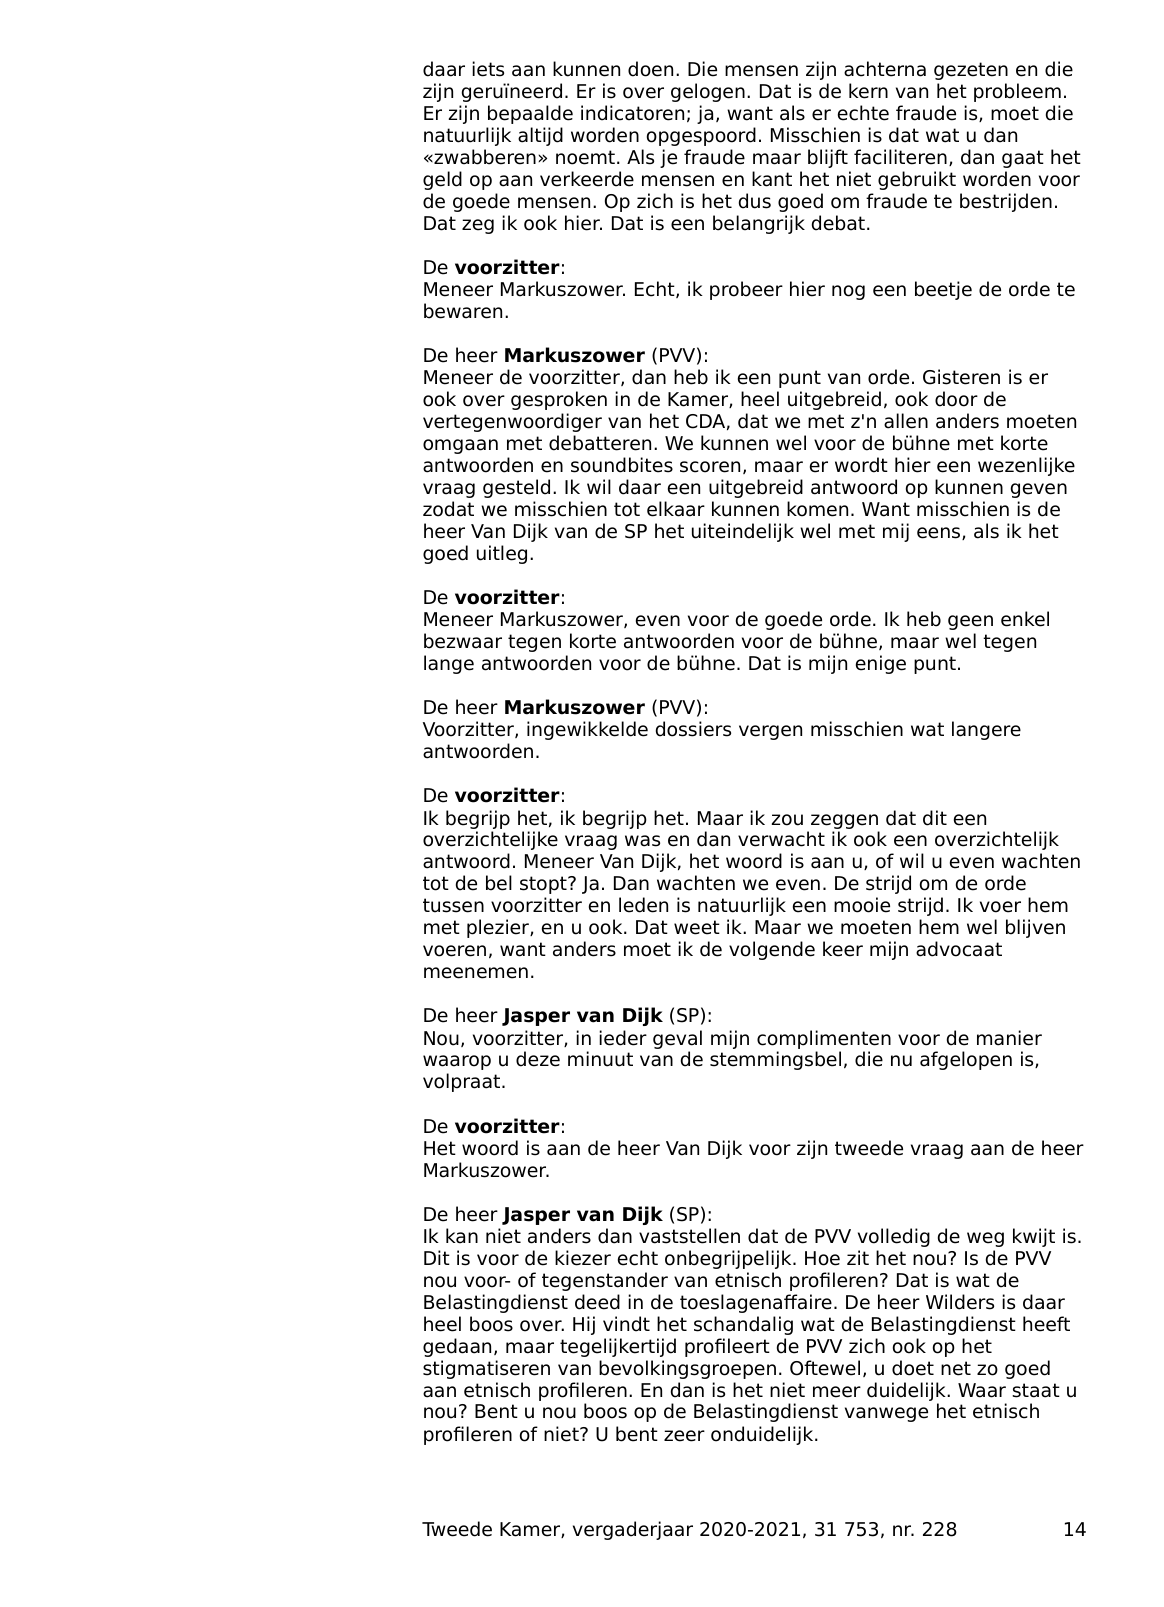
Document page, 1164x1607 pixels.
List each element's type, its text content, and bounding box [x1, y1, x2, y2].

text De voorzitter: [422, 1116, 1087, 1137]
text De voorzitter: [422, 587, 1087, 609]
text De heer Markuszower (PVV): [422, 697, 1087, 719]
text Meneer de voorzitter, dan heb ik een punt van orde. Gisteren is er ook over gesproken in de Kamer, heel uitgebreid, ook door de vertegenwoordiger van het CDA, dat we met z'n allen anders moeten omgaan met debatteren. We kunnen wel voor de bühne met korte antwoorden en soundbites scoren, maar er wordt hier een wezenlijke vraag gesteld. Ik wil daar een uitgebreid antwoord op kunnen geven zodat we misschien tot elkaar kunnen komen. Want misschien is de heer Van Dijk van de SP het uiteindelijk wel met mij eens, als ik het goed uitleg. [422, 367, 1087, 565]
text De heer Jasper van Dijk (SP): [422, 1005, 1087, 1027]
text Het woord is aan de heer Van Dijk voor zijn tweede vraag aan de heer Markuszower. [422, 1137, 1087, 1181]
text Voorzitter, ingewikkelde dossiers vergen misschien wat langere antwoorden. [422, 719, 1087, 763]
text Ik kan niet anders dan vaststellen dat de PVV volledig de weg kwijt is. Dit is voor de kiezer echt onbegrijpelijk. Hoe zit het nou? Is de PVV nou voor- of tegenstander van etnisch profileren? Dat is wat de Belastingdienst deed in de toeslagenaffaire. De heer Wilders is daar heel boos over. Hij vindt het schandalig wat de Belastingdienst heeft gedaan, maar tegelijkertijd profileert de PVV zich ook op het stigmatiseren van bevolkingsgroepen. Oftewel, u doet net zo goed aan etnisch profileren. En dan is het niet meer duidelijk. Waar staat u nou? Bent u nou boos op de Belastingdienst vanwege het etnisch profileren of niet? U bent zeer onduidelijk. [422, 1226, 1087, 1445]
text Meneer Markuszower, even voor de goede orde. Ik heb geen enkel bezwaar tegen korte antwoorden voor de bühne, maar wel tegen lange antwoorden voor de bühne. Dat is mijn enige punt. [422, 609, 1087, 675]
text De voorzitter: [422, 785, 1087, 807]
text Meneer Markuszower. Echt, ik probeer hier nog een beetje de orde te bewaren. [422, 279, 1087, 323]
text Nou, voorzitter, in ieder geval mijn complimenten voor de manier waarop u deze minuut van de stemmingsbel, die nu afgelopen is, volpraat. [422, 1027, 1087, 1093]
text daar iets aan kunnen doen. Die mensen zijn achterna gezeten en die zijn geruïneerd. Er is over gelogen. Dat is de kern van het probleem. Er zijn bepaalde indicatoren; ja, want als er echte fraude is, moet die natuurlijk altijd worden opgespoord. Misschien is dat wat u dan «zwabberen» noemt. Als je fraude maar blijft faciliteren, dan gaat het geld op aan verkeerde mensen en kant het niet gebruikt worden voor de goede mensen. Op zich is het dus goed om fraude te bestrijden. Dat zeg ik ook hier. Dat is een belangrijk debat. [422, 59, 1087, 235]
text De voorzitter: [422, 257, 1087, 279]
text Ik begrijp het, ik begrijp het. Maar ik zou zeggen dat dit een overzichtelijke vraag was en dan verwacht ik ook een overzichtelijk antwoord. Meneer Van Dijk, het woord is aan u, of wil u even wachten tot de bel stopt? Ja. Dan wachten we even. De strijd om de orde tussen voorzitter en leden is natuurlijk een mooie strijd. Ik voer hem met plezier, en u ook. Dat weet ik. Maar we moeten hem wel blijven voeren, want anders moet ik de volgende keer mijn advocaat meenemen. [422, 807, 1087, 983]
text De heer Jasper van Dijk (SP): [422, 1204, 1087, 1226]
text De heer Markuszower (PVV): [422, 345, 1087, 367]
